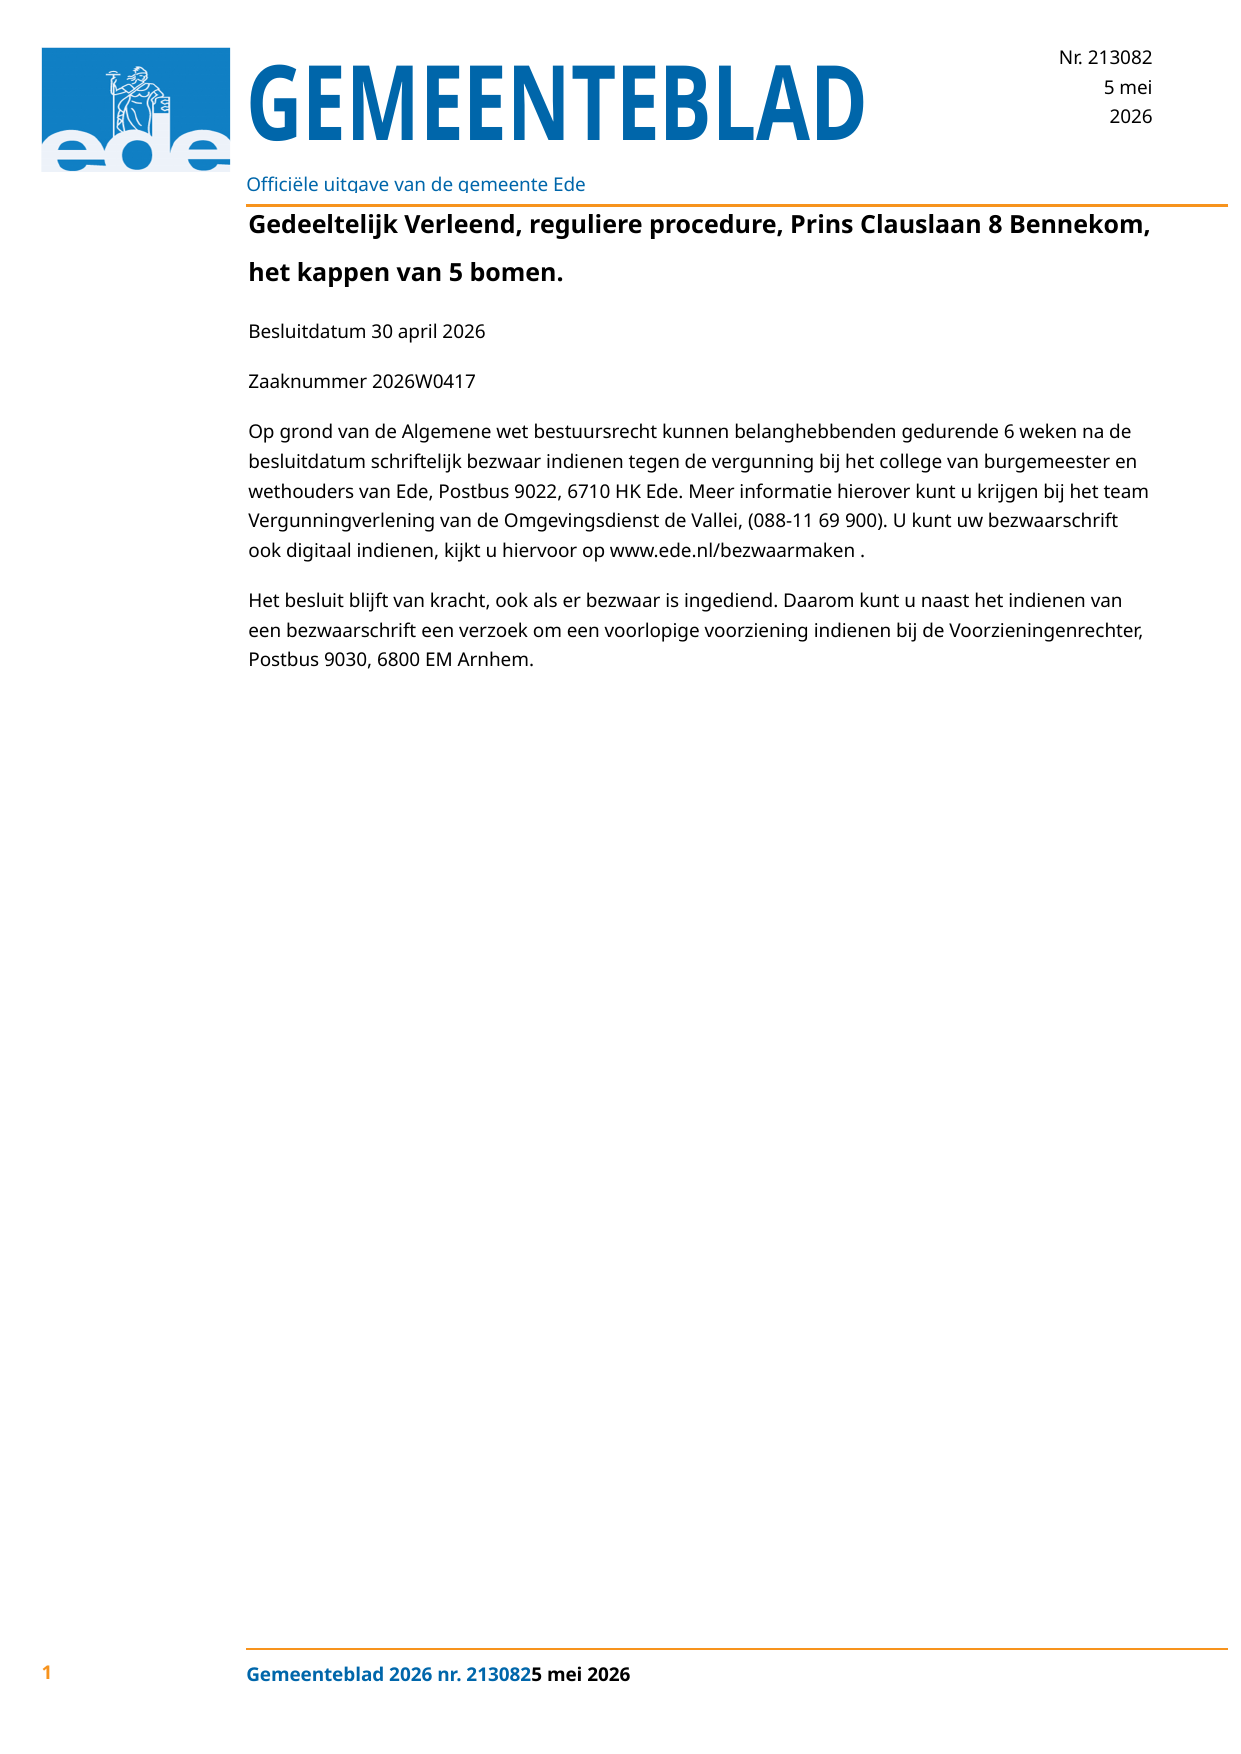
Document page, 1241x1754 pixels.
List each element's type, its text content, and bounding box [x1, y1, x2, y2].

picture [41, 47, 231, 172]
text Zaaknummer 2026W0417 [248, 368, 1152, 394]
text Het besluit blijft van kracht, ook als er bezwaar is ingediend. Daarom kunt u naast het indienen van een bezwaarschrift een verzoek om een voorlopige voorziening indienen bij de Voorzieningenrechter, Postbus 9030, 6800 EM Arnhem. [248, 587, 1152, 672]
text Besluitdatum 30 april 2026 [248, 318, 1152, 344]
text Gedeeltelijk Verleend, reguliere procedure, Prins Clauslaan 8 Bennekom, het kappen van 5 bomen. [248, 207, 1152, 288]
text Op grond van de Algemene wet bestuursrecht kunnen belanghebbenden gedurende 6 weken na de besluitdatum schriftelijk bezwaar indienen tegen de vergunning bij het college van burgemeester en wethouders van Ede, Postbus 9022, 6710 HK Ede. Meer informatie hierover kunt u krijgen bij het team Vergunningverlening van de Omgevingsdienst de Vallei, (088-11 69 900). U kunt uw bezwaarschrift ook digitaal indienen, kijkt u hiervoor op www.ede.nl/bezwaarmaken . [248, 419, 1152, 563]
